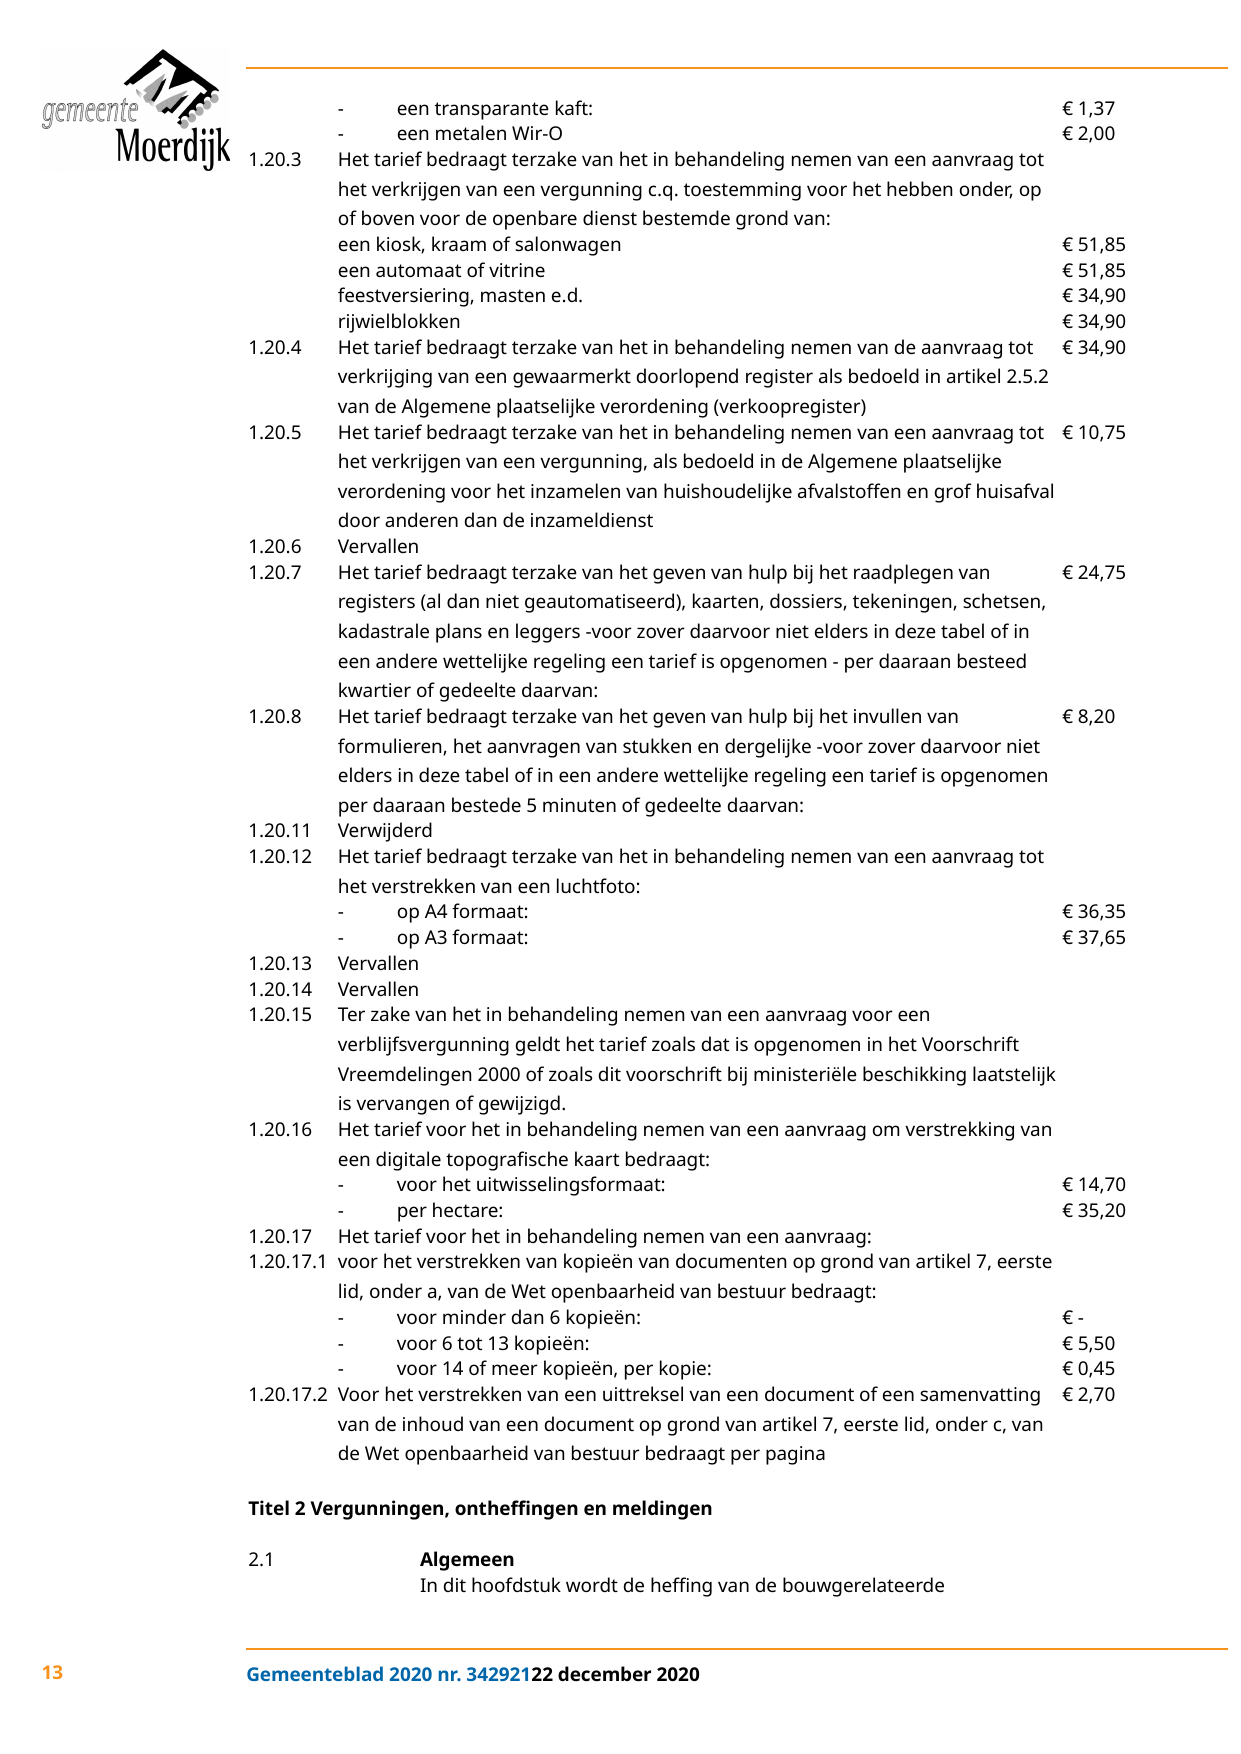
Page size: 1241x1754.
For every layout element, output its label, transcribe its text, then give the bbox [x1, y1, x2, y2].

table_cell € 0,45 [1062, 1355, 1152, 1381]
table_cell [1062, 950, 1152, 976]
table_cell 2.1 [248, 1547, 420, 1598]
table_cell € 10,75 [1062, 419, 1152, 533]
table_cell een metalen Wir-O [338, 121, 1062, 146]
table_cell 1.20.6 [248, 534, 338, 559]
table_cell € 2,00 [1062, 121, 1152, 146]
table_cell Ter zake van het in behandeling nemen van een aanvraag voor een verblijfsvergunning geldt het tarief zoals dat is opgenomen in het Voorschrift Vreemdelingen 2000 of zoals dit voorschrift bij ministeriële beschikking laatstelijk is vervangen of gewijzigd. [338, 1002, 1062, 1116]
table_cell Het tarief bedraagt terzake van het in behandeling nemen van de aanvraag tot verkrijging van een gewaarmerkt doorlopend register als bedoeld in artikel 2.5.2 van de Algemene plaatselijke verordening (verkoopregister) [338, 334, 1062, 419]
table_cell voor minder dan 6 kopieën: [338, 1304, 1062, 1330]
table_cell [1062, 1116, 1152, 1171]
table_cell [1062, 818, 1152, 843]
table_cell [248, 121, 338, 146]
table_cell Het tarief bedraagt terzake van het in behandeling nemen van een aanvraag tot het verstrekken van een luchtfoto: [338, 844, 1062, 899]
table_cell 1.20.16 [248, 1116, 338, 1171]
table_cell [248, 1355, 338, 1381]
table_cell € 14,70 [1062, 1171, 1152, 1197]
table_cell Vervallen [338, 976, 1062, 1002]
table_cell per hectare: [338, 1197, 1062, 1223]
table_cell Het tarief bedraagt terzake van het in behandeling nemen van een aanvraag tot het verkrijgen van een vergunning c.q. toestemming voor het hebben onder, op of boven voor de openbare dienst bestemde grond van: [338, 146, 1062, 231]
table_cell [1062, 1002, 1152, 1116]
table_cell € 2,70 [1062, 1381, 1152, 1466]
table_cell voor 14 of meer kopieën, per kopie: [338, 1355, 1062, 1381]
table_cell [1062, 534, 1152, 559]
picture [41, 47, 231, 172]
table_cell [248, 1304, 338, 1330]
table_cell 1.20.17.2 [248, 1381, 338, 1466]
table_cell een kiosk, kraam of salonwagen [338, 231, 1062, 257]
table_cell Vervallen [338, 950, 1062, 976]
table_cell [1062, 976, 1152, 1002]
table_cell € 37,65 [1062, 925, 1152, 950]
table_cell [1062, 146, 1152, 231]
table_cell € 36,35 [1062, 899, 1152, 924]
table_cell € 8,20 [1062, 703, 1152, 818]
table_cell [248, 95, 338, 121]
table_cell Het tarief voor het in behandeling nemen van een aanvraag: [338, 1223, 1062, 1249]
table_cell € - [1062, 1304, 1152, 1330]
table_cell € 34,90 [1062, 334, 1152, 419]
table_cell [248, 308, 338, 334]
table_cell op A4 formaat: [338, 899, 1062, 924]
table_cell Algemeen [420, 1547, 980, 1572]
table_cell [1062, 1249, 1152, 1304]
table_cell 1.20.11 [248, 818, 338, 843]
table_cell 1.20.14 [248, 976, 338, 1002]
table_cell € 51,85 [1062, 257, 1152, 283]
table_cell Het tarief bedraagt terzake van het geven van hulp bij het invullen van formulieren, het aanvragen van stukken en dergelijke -voor zover daarvoor niet elders in deze tabel of in een andere wettelijke regeling een tarief is opgenomen per daaraan bestede 5 minuten of gedeelte daarvan: [338, 703, 1062, 818]
table_cell [248, 899, 338, 924]
table_cell 1.20.13 [248, 950, 338, 976]
table_cell feestversiering, masten e.d. [338, 283, 1062, 308]
table_cell rijwielblokken [338, 308, 1062, 334]
table_cell Het tarief bedraagt terzake van het in behandeling nemen van een aanvraag tot het verkrijgen van een vergunning, als bedoeld in de Algemene plaatselijke verordening voor het inzamelen van huishoudelijke afvalstoffen en grof huisafval door anderen dan de inzameldienst [338, 419, 1062, 533]
table_cell € 34,90 [1062, 283, 1152, 308]
table_cell Het tarief voor het in behandeling nemen van een aanvraag om verstrekking van een digitale topografische kaart bedraagt: [338, 1116, 1062, 1171]
table_cell op A3 formaat: [338, 925, 1062, 950]
table_cell Verwijderd [338, 818, 1062, 843]
table_cell € 24,75 [1062, 559, 1152, 703]
table_cell [248, 231, 338, 257]
table_cell Vervallen [338, 534, 1062, 559]
table_cell een transparante kaft: [338, 95, 1062, 121]
table_cell voor het verstrekken van kopieën van documenten op grond van artikel 7, eerste lid, onder a, van de Wet openbaarheid van bestuur bedraagt: [338, 1249, 1062, 1304]
table_cell [980, 1547, 1152, 1572]
table_cell Het tarief bedraagt terzake van het geven van hulp bij het raadplegen van registers (al dan niet geautomatiseerd), kaarten, dossiers, tekeningen, schetsen, kadastrale plans en leggers -voor zover daarvoor niet elders in deze tabel of in een andere wettelijke regeling een tarief is opgenomen - per daaraan besteed kwartier of gedeelte daarvan: [338, 559, 1062, 703]
table_cell [248, 257, 338, 283]
table_cell 1.20.8 [248, 703, 338, 818]
table_cell [1062, 844, 1152, 899]
table_cell [1062, 1223, 1152, 1249]
table_cell € 34,90 [1062, 308, 1152, 334]
table_cell voor het uitwisselingsformaat: [338, 1171, 1062, 1197]
table_header Titel 2 Vergunningen, ontheffingen en meldingen [248, 1495, 1152, 1521]
table_cell € 1,37 [1062, 95, 1152, 121]
table_cell 1.20.17.1 [248, 1249, 338, 1304]
table_cell € 5,50 [1062, 1330, 1152, 1355]
table_cell [248, 1330, 338, 1355]
table_cell [248, 1466, 1152, 1492]
table_cell een automaat of vitrine [338, 257, 1062, 283]
table_cell 1.20.15 [248, 1002, 338, 1116]
table_cell € 35,20 [1062, 1197, 1152, 1223]
table_cell 1.20.5 [248, 419, 338, 533]
table_cell voor 6 tot 13 kopieën: [338, 1330, 1062, 1355]
table_cell [248, 1171, 338, 1197]
table_cell € 51,85 [1062, 231, 1152, 257]
table_cell 1.20.7 [248, 559, 338, 703]
table_cell [248, 283, 338, 308]
table_cell 1.20.3 [248, 146, 338, 231]
table_cell 1.20.4 [248, 334, 338, 419]
table_cell [248, 1197, 338, 1223]
table_cell [980, 1572, 1152, 1598]
table_cell Voor het verstrekken van een uittreksel van een document of een samenvatting van de inhoud van een document op grond van artikel 7, eerste lid, onder c, van de Wet openbaarheid van bestuur bedraagt per pagina [338, 1381, 1062, 1466]
table_cell 1.20.12 [248, 844, 338, 899]
table_cell [248, 1521, 1152, 1547]
table_cell 1.20.17 [248, 1223, 338, 1249]
table_cell In dit hoofdstuk wordt de heffing van de bouwgerelateerde [420, 1572, 980, 1598]
table_cell [248, 925, 338, 950]
